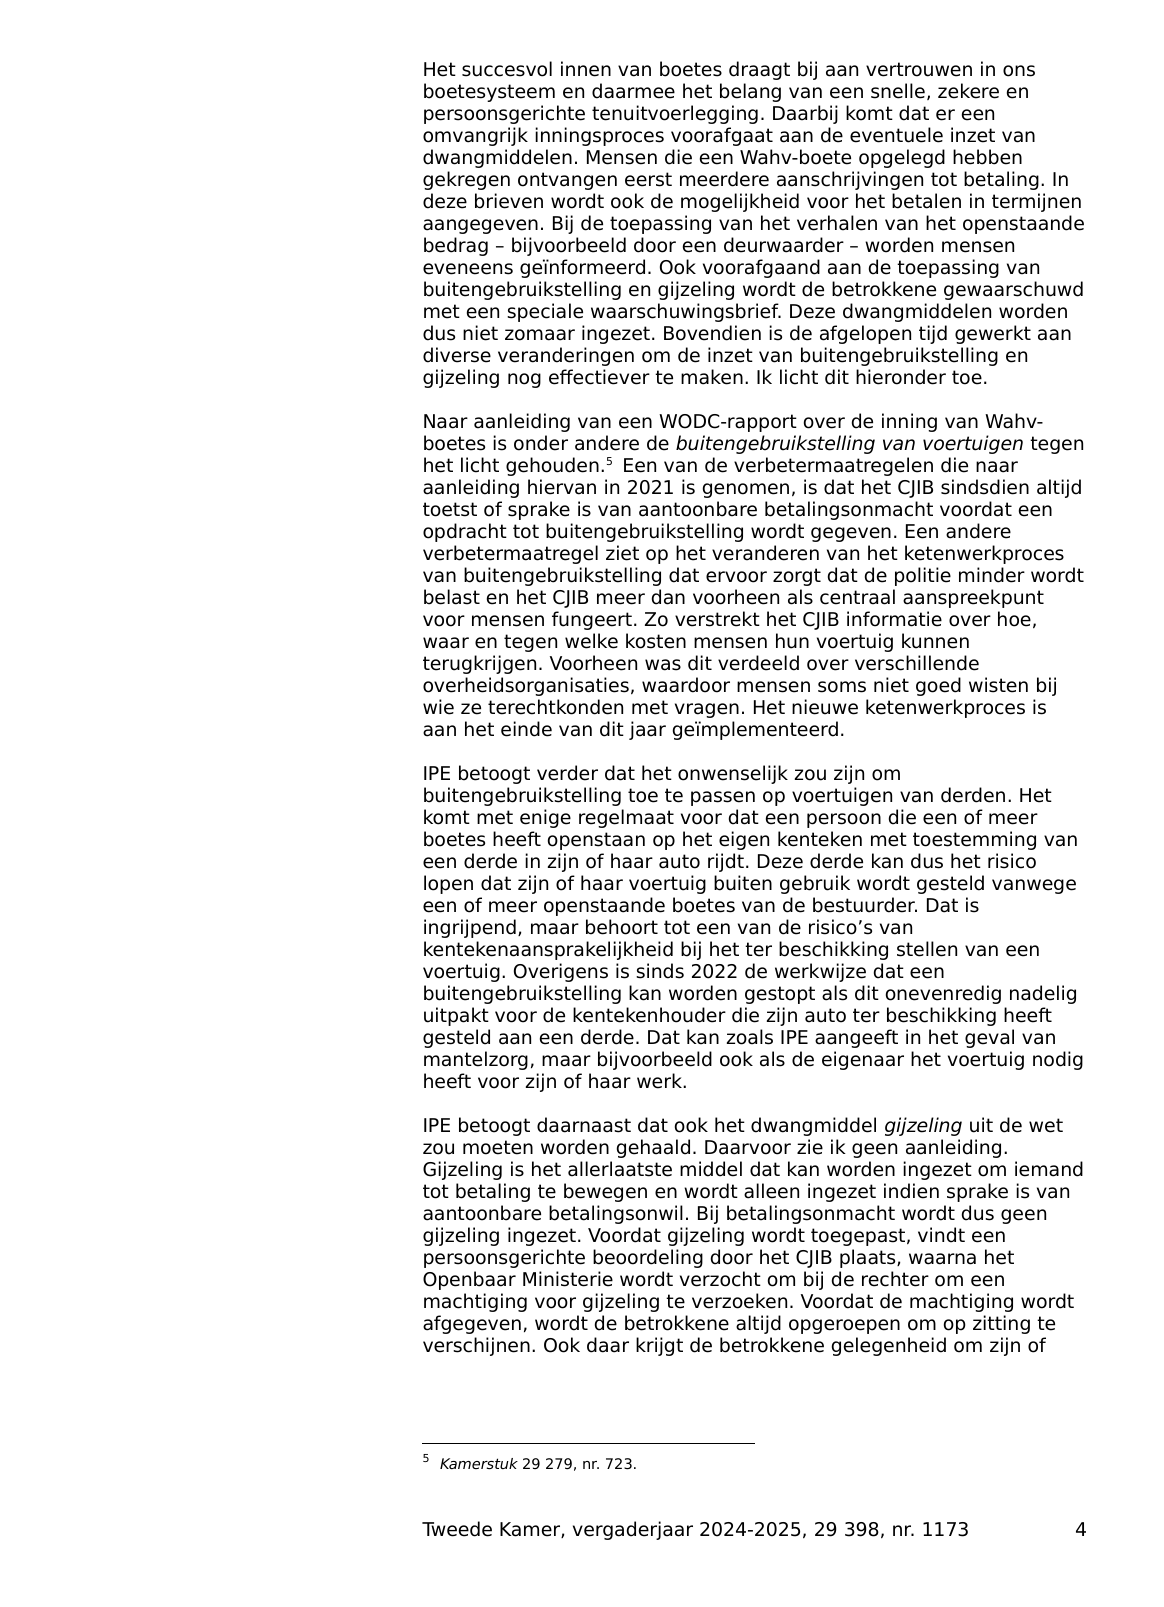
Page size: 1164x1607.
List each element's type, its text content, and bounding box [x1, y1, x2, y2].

text Het succesvol innen van boetes draagt bij aan vertrouwen in ons boetesysteem en daarmee het belang van een snelle, zekere en persoonsgerichte tenuitvoerlegging. Daarbij komt dat er een omvangrijk inningsproces voorafgaat aan de eventuele inzet van dwangmiddelen. Mensen die een Wahv-boete opgelegd hebben gekregen ontvangen eerst meerdere aanschrijvingen tot betaling. In deze brieven wordt ook de mogelijkheid voor het betalen in termijnen aangegeven. Bij de toepassing van het verhalen van het openstaande bedrag – bijvoorbeeld door een deurwaarder – worden mensen eveneens geïnformeerd. Ook voorafgaand aan de toepassing van buitengebruikstelling en gijzeling wordt de betrokkene gewaarschuwd met een speciale waarschuwingsbrief. Deze dwangmiddelen worden dus niet zomaar ingezet. Bovendien is de afgelopen tijd gewerkt aan diverse veranderingen om de inzet van buitengebruikstelling en gijzeling nog effectiever te maken. Ik licht dit hieronder toe. [422, 59, 1087, 389]
text Naar aanleiding van een WODC-rapport over de inning van Wahv-boetes is onder andere de buitengebruikstelling van voertuigen tegen het licht gehouden. Een van de verbetermaatregelen die naar aanleiding hiervan in 2021 is genomen, is dat het CJIB sindsdien altijd toetst of sprake is van aantoonbare betalingsonmacht voordat een opdracht tot buitengebruikstelling wordt gegeven. Een andere verbetermaatregel ziet op het veranderen van het ketenwerkproces van buitengebruikstelling dat ervoor zorgt dat de politie minder wordt belast en het CJIB meer dan voorheen als centraal aanspreekpunt voor mensen fungeert. Zo verstrekt het CJIB informatie over hoe, waar en tegen welke kosten mensen hun voertuig kunnen terugkrijgen. Voorheen was dit verdeeld over verschillende overheidsorganisaties, waardoor mensen soms niet goed wisten bij wie ze terechtkonden met vragen. Het nieuwe ketenwerkproces is aan het einde van dit jaar geïmplementeerd. [422, 411, 1087, 741]
text IPE betoogt daarnaast dat ook het dwangmiddel gijzeling uit de wet zou moeten worden gehaald. Daarvoor zie ik geen aanleiding. Gijzeling is het allerlaatste middel dat kan worden ingezet om iemand tot betaling te bewegen en wordt alleen ingezet indien sprake is van aantoonbare betalingsonwil. Bij betalingsonmacht wordt dus geen gijzeling ingezet. Voordat gijzeling wordt toegepast, vindt een persoonsgerichte beoordeling door het CJIB plaats, waarna het Openbaar Ministerie wordt verzocht om bij de rechter om een machtiging voor gijzeling te verzoeken. Voordat de machtiging wordt afgegeven, wordt de betrokkene altijd opgeroepen om op zitting te verschijnen. Ook daar krijgt de betrokkene gelegenheid om zijn of [422, 1115, 1087, 1356]
text IPE betoogt verder dat het onwenselijk zou zijn om buitengebruikstelling toe te passen op voertuigen van derden. Het komt met enige regelmaat voor dat een persoon die een of meer boetes heeft openstaan op het eigen kenteken met toestemming van een derde in zijn of haar auto rijdt. Deze derde kan dus het risico lopen dat zijn of haar voertuig buiten gebruik wordt gesteld vanwege een of meer openstaande boetes van de bestuurder. Dat is ingrijpend, maar behoort tot een van de risico’s van kentekenaansprakelijkheid bij het ter beschikking stellen van een voertuig. Overigens is sinds 2022 de werkwijze dat een buitengebruikstelling kan worden gestopt als dit onevenredig nadelig uitpakt voor de kentekenhouder die zijn auto ter beschikking heeft gesteld aan een derde. Dat kan zoals IPE aangeeft in het geval van mantelzorg, maar bijvoorbeeld ook als de eigenaar het voertuig nodig heeft voor zijn of haar werk. [422, 763, 1087, 1092]
text Kamerstuk 29 279, nr. 723. [422, 1452, 1087, 1474]
